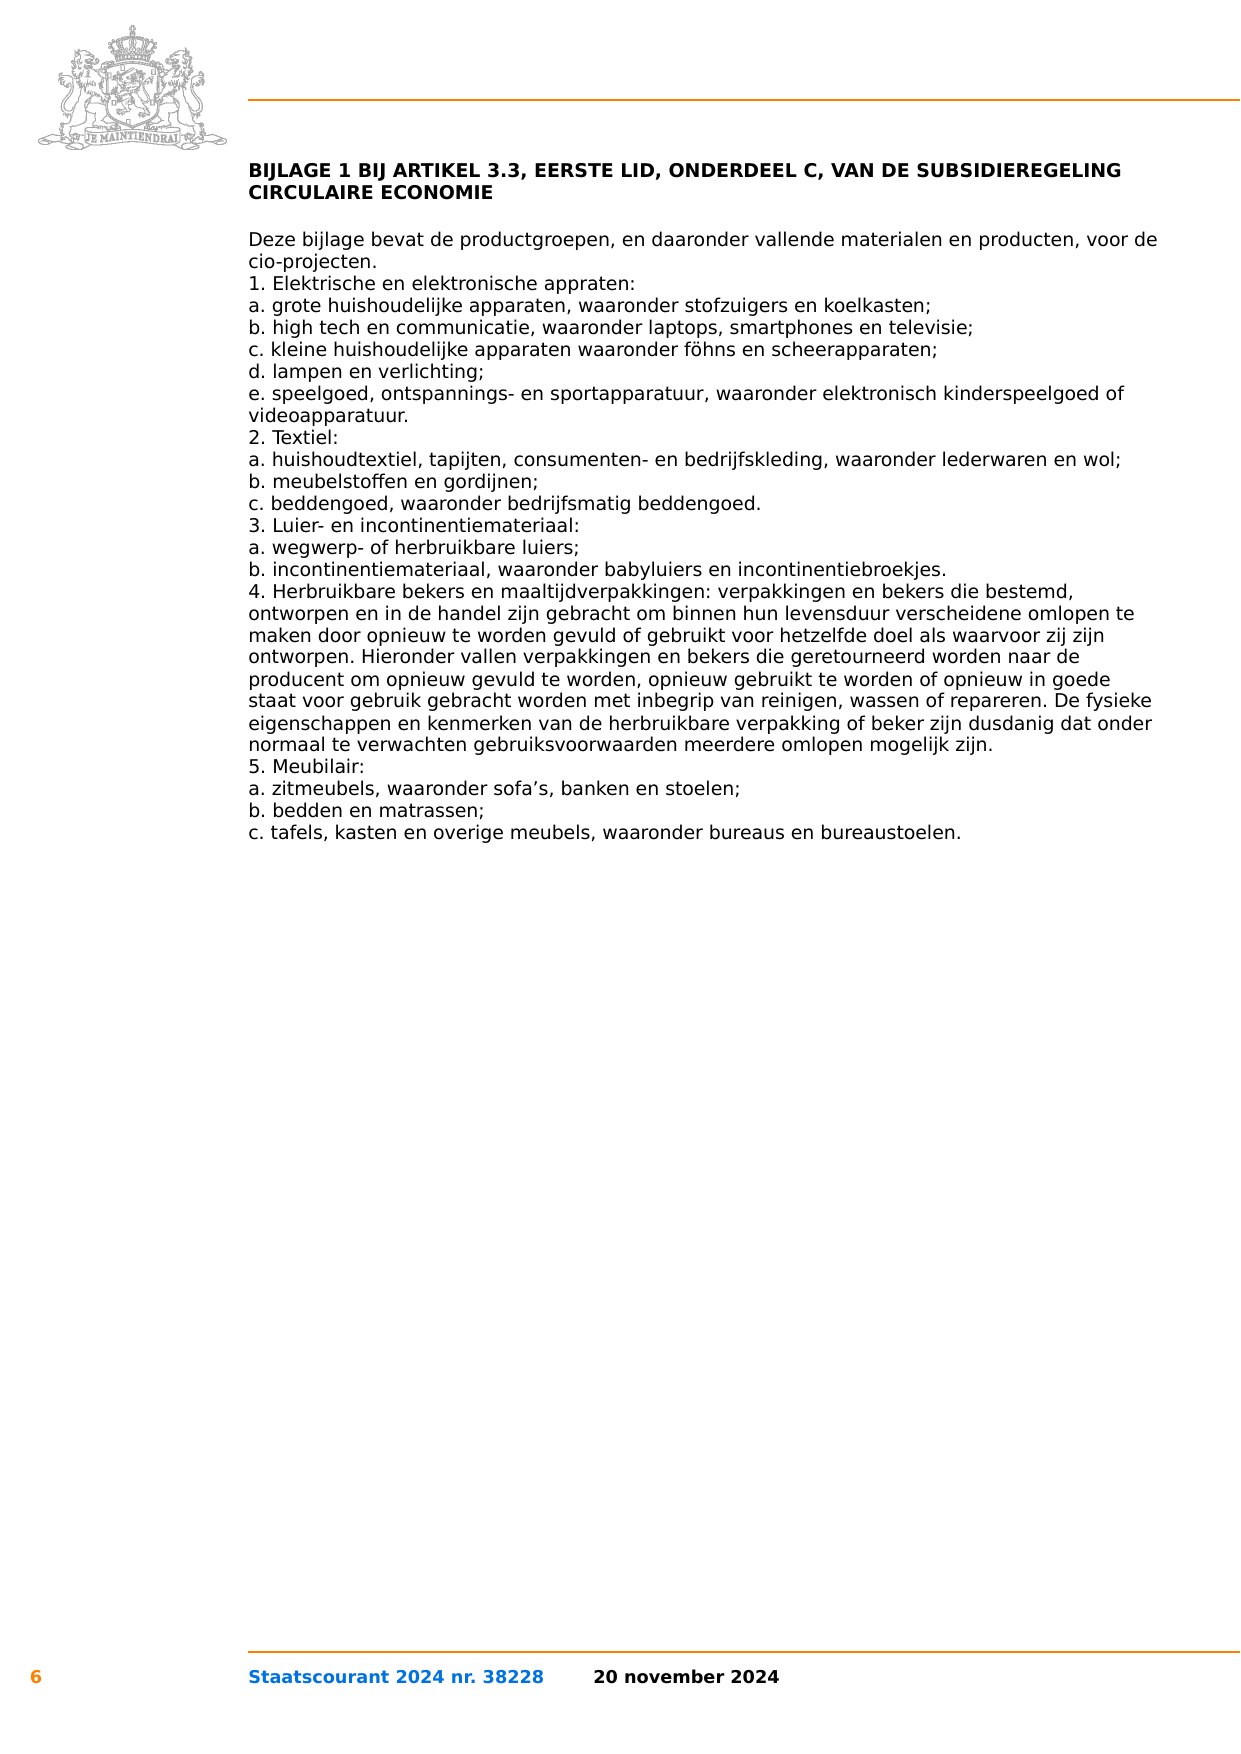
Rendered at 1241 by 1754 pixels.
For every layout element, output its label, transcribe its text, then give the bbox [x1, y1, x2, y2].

subtitle BIJLAGE 1 BIJ ARTIKEL 3.3, EERSTE LID, ONDERDEEL C, VAN DE SUBSIDIEREGELING CIRCULAIRE ECONOMIE [248, 160, 1163, 204]
text e. speelgoed, ontspannings- en sportapparatuur, waaronder elektronisch kinderspeelgoed of videoapparatuur. [248, 383, 1163, 427]
text a. zitmeubels, waaronder sofa’s, banken en stoelen; [248, 778, 1163, 800]
text c. beddengoed, waaronder bedrijfsmatig beddengoed. [248, 493, 1163, 514]
text a. huishoudtextiel, tapijten, consumenten- en bedrijfskleding, waaronder lederwaren en wol; [248, 449, 1163, 471]
text 4. Herbruikbare bekers en maaltijdverpakkingen: verpakkingen en bekers die bestemd, ontworpen en in de handel zijn gebracht om binnen hun levensduur verscheidene omlopen te maken door opnieuw te worden gevuld of gebruikt voor hetzelfde doel als waarvoor zij zijn ontworpen. Hieronder vallen verpakkingen en bekers die geretourneerd worden naar de producent om opnieuw gevuld te worden, opnieuw gebruikt te worden of opnieuw in goede staat voor gebruik gebracht worden met inbegrip van reinigen, wassen of repareren. De fysieke eigenschappen en kenmerken van de herbruikbare verpakking of beker zijn dusdanig dat onder normaal te verwachten gebruiksvoorwaarden meerdere omlopen mogelijk zijn. [248, 581, 1163, 756]
text a. grote huishoudelijke apparaten, waaronder stofzuigers en koelkasten; [248, 295, 1163, 317]
picture [38, 25, 227, 150]
text 3. Luier- en incontinentiemateriaal: [248, 514, 1163, 537]
text b. bedden en matrassen; [248, 800, 1163, 822]
text 5. Meubilair: [248, 756, 1163, 778]
text Deze bijlage bevat de productgroepen, en daaronder vallende materialen en producten, voor de cio-projecten. [248, 229, 1163, 273]
text c. tafels, kasten en overige meubels, waaronder bureaus en bureaustoelen. [248, 822, 1163, 844]
text b. high tech en communicatie, waaronder laptops, smartphones en televisie; [248, 317, 1163, 339]
text 2. Textiel: [248, 427, 1163, 449]
text d. lampen en verlichting; [248, 361, 1163, 383]
text b. incontinentiemateriaal, waaronder babyluiers en incontinentiebroekjes. [248, 558, 1163, 581]
text a. wegwerp- of herbruikbare luiers; [248, 537, 1163, 558]
text b. meubelstoffen en gordijnen; [248, 471, 1163, 493]
text 1. Elektrische en elektronische appraten: [248, 273, 1163, 295]
text c. kleine huishoudelijke apparaten waaronder föhns en scheerapparaten; [248, 339, 1163, 361]
